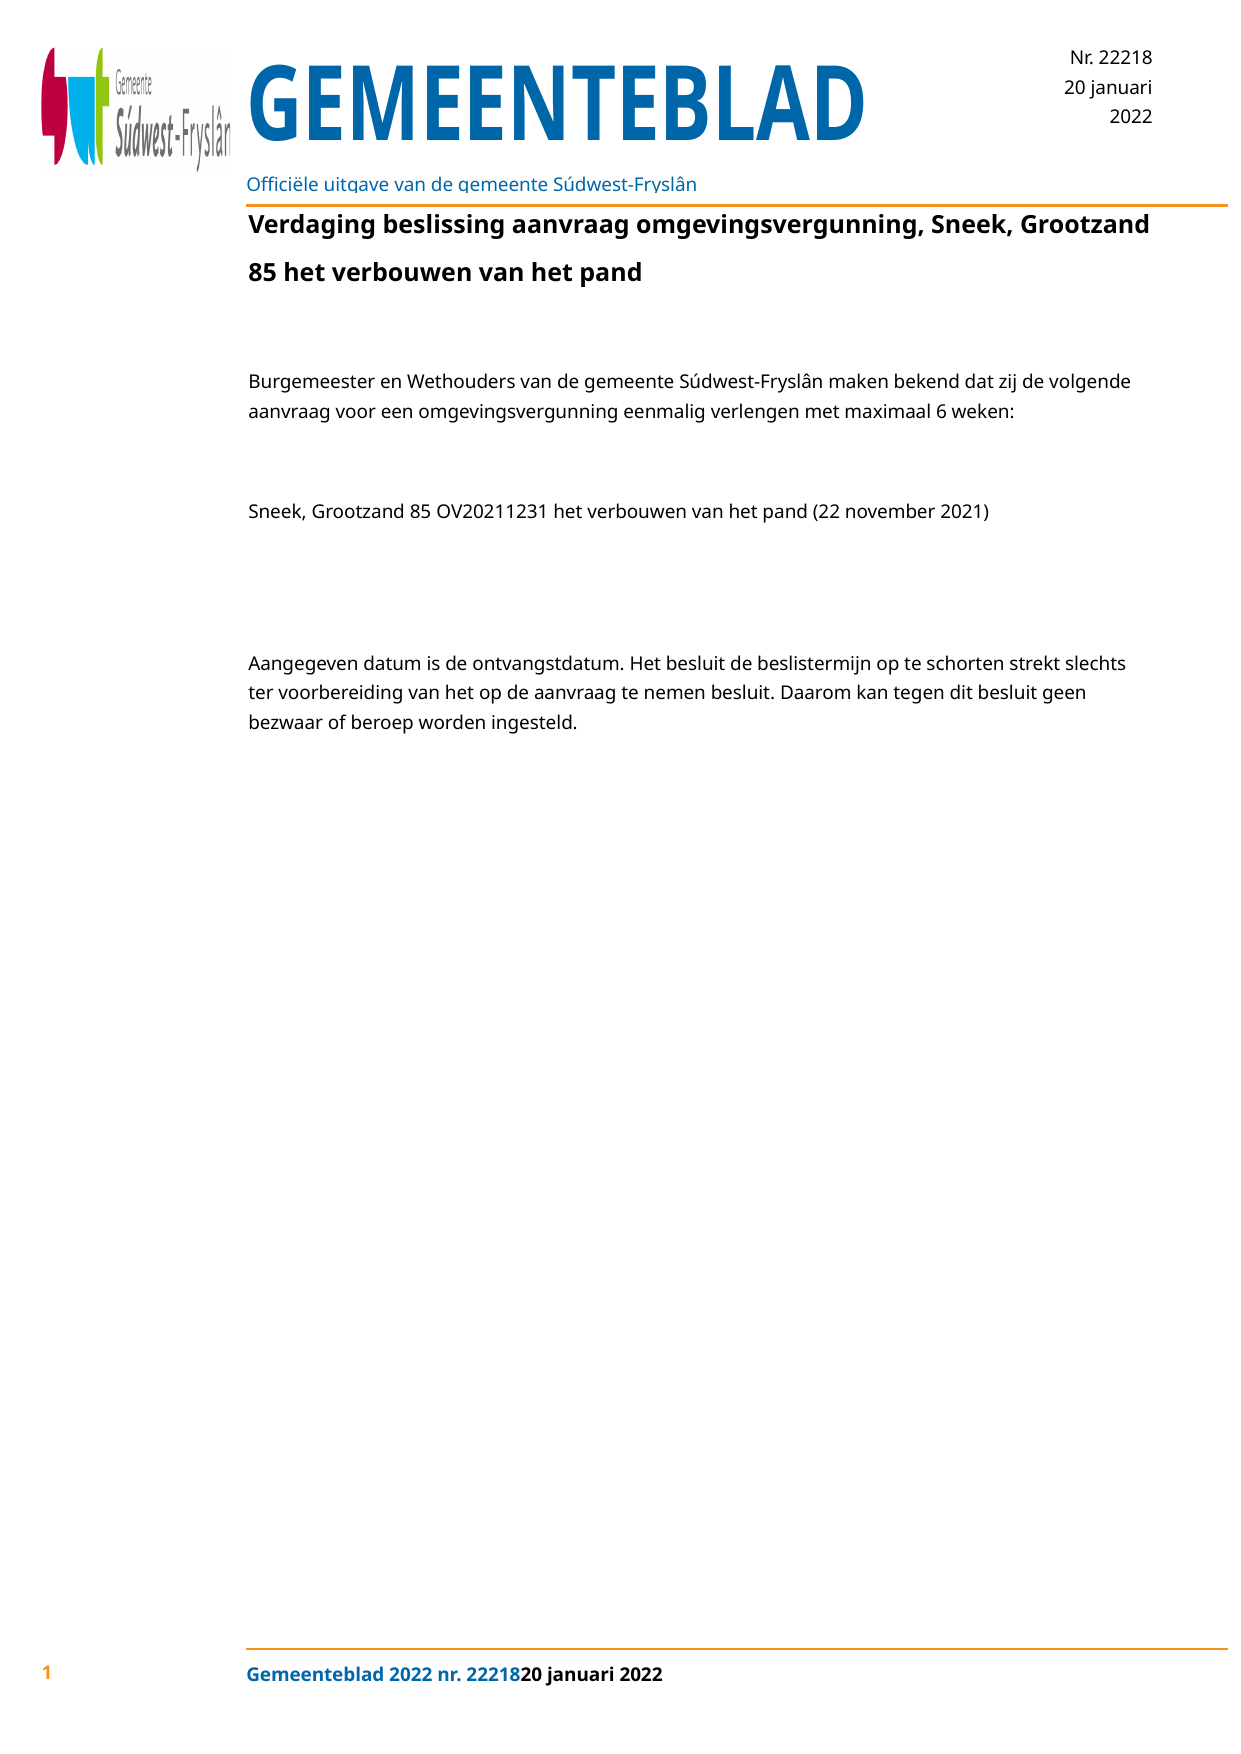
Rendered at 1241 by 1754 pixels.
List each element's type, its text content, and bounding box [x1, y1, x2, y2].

text Sneek, Grootzand 85 OV20211231 het verbouwen van het pand (22 november 2021) [248, 499, 1152, 524]
text Verdaging beslissing aanvraag omgevingsvergunning, Sneek, Grootzand 85 het verbouwen van het pand [248, 207, 1152, 288]
text Burgemeester en Wethouders van de gemeente Súdwest-Fryslân maken bekend dat zij de volgende aanvraag voor een omgevingsvergunning eenmalig verlengen met maximaal 6 weken: [248, 368, 1152, 424]
picture [41, 47, 231, 172]
text Aangegeven datum is de ontvangstdatum. Het besluit de beslistermijn op te schorten strekt slechts ter voorbereiding van het op de aanvraag te nemen besluit. Daarom kan tegen dit besluit geen bezwaar of beroep worden ingesteld. [248, 650, 1152, 735]
